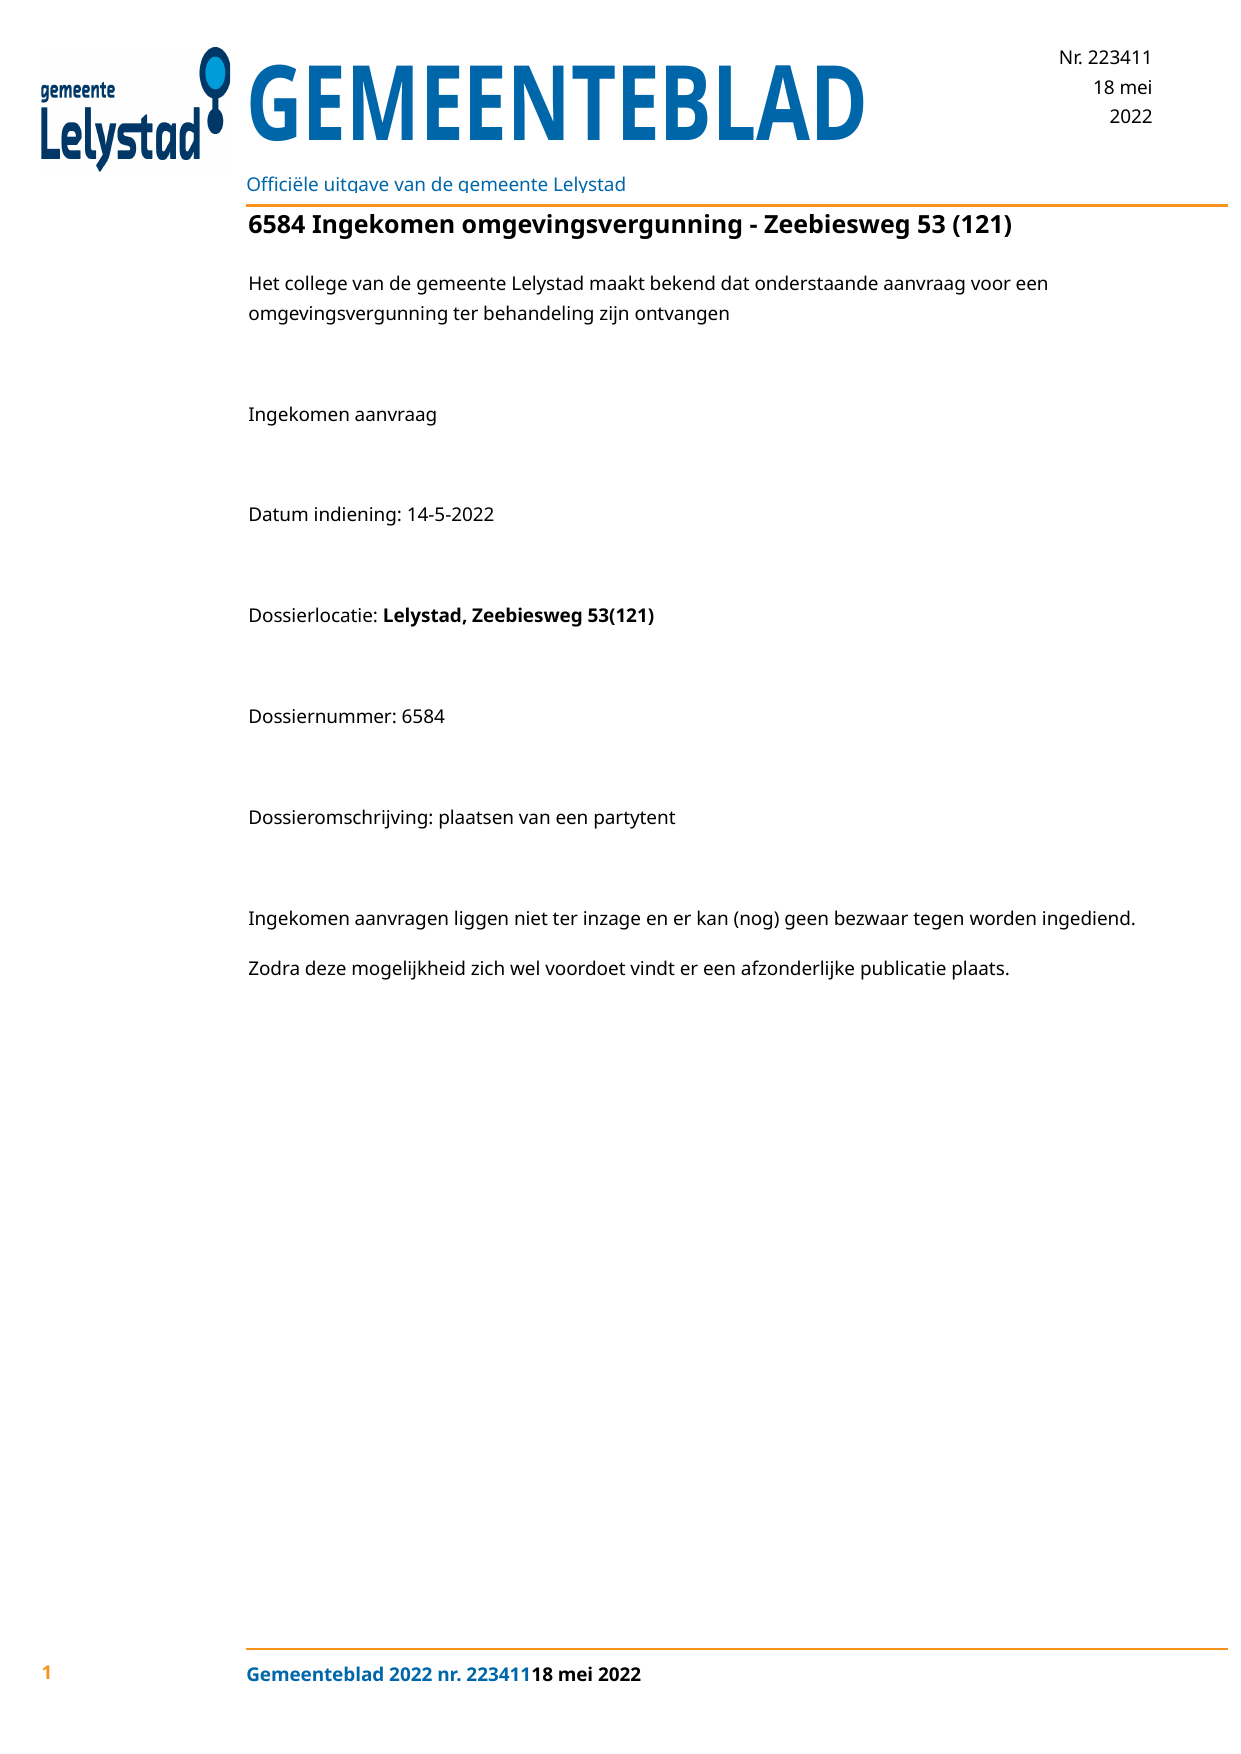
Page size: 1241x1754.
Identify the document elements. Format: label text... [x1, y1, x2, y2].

text Dossierlocatie: Lelystad, Zeebiesweg 53(121) [248, 602, 1152, 628]
text Het college van de gemeente Lelystad maakt bekend dat onderstaande aanvraag voor een omgevingsvergunning ter behandeling zijn ontvangen [248, 270, 1152, 326]
text Ingekomen aanvraag [248, 401, 1152, 426]
text Datum indiening: 14-5-2022 [248, 502, 1152, 527]
picture [41, 47, 231, 172]
text Ingekomen aanvragen liggen niet ter inzage en er kan (nog) geen bezwaar tegen worden ingediend. [248, 905, 1152, 931]
text Dossieromschrijving: plaatsen van een partytent [248, 804, 1152, 830]
text 6584 Ingekomen omgevingsvergunning - Zeebiesweg 53 (121) [248, 207, 1152, 241]
text Dossiernummer: 6584 [248, 703, 1152, 729]
text Zodra deze mogelijkheid zich wel voordoet vindt er een afzonderlijke publicatie plaats. [248, 955, 1152, 981]
